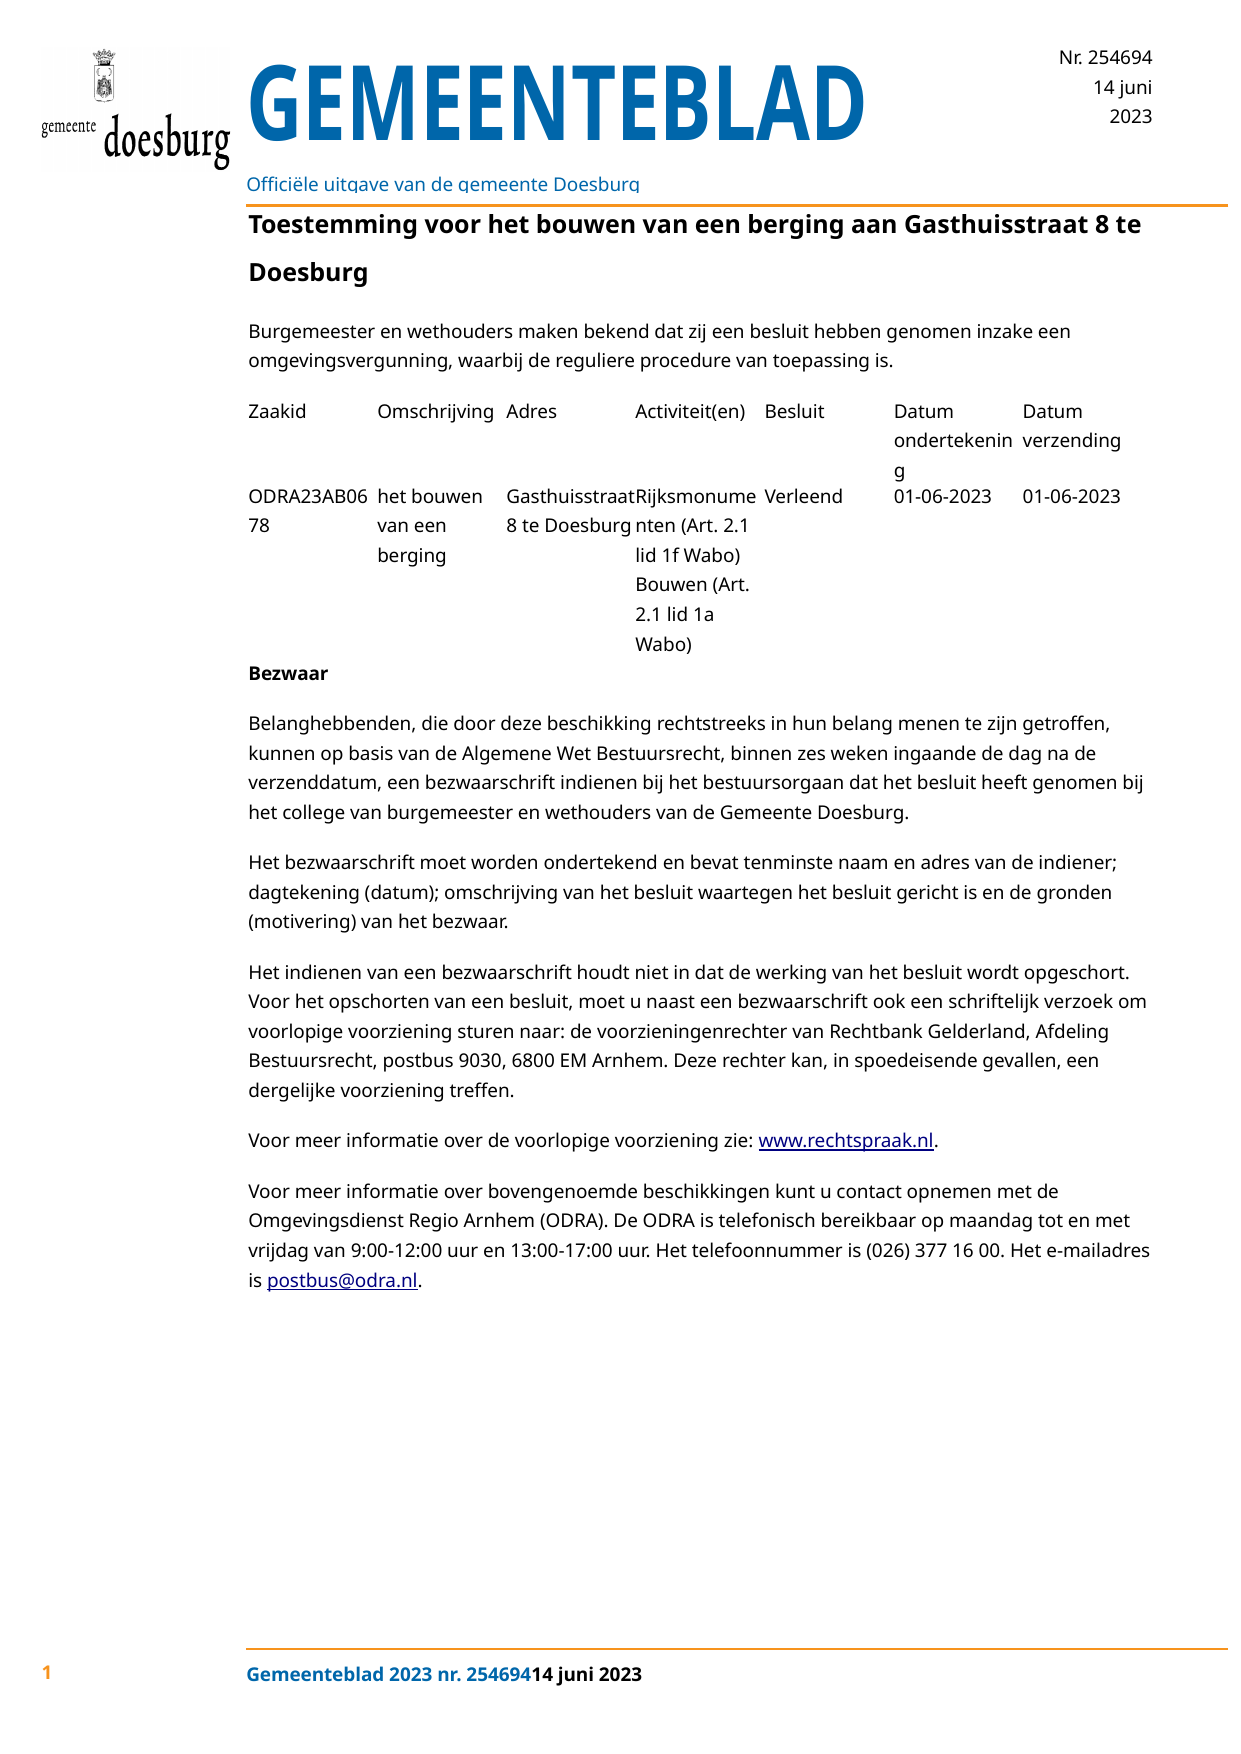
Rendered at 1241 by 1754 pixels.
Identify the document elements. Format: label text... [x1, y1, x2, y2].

table_header Besluit [764, 398, 893, 483]
text Bezwaar [248, 660, 1152, 686]
picture [41, 47, 231, 172]
table_cell het bouwen van een berging [377, 483, 506, 657]
table_cell Rijksmonumenten (Art. 2.1 lid 1f Wabo) Bouwen (Art. 2.1 lid 1a Wabo) [635, 483, 764, 657]
table_header Omschrijving [377, 398, 506, 483]
table_header Adres [506, 398, 635, 483]
table_header Activiteit(en) [635, 398, 764, 483]
table_cell 01-06-2023 [894, 483, 1022, 657]
table_cell ODRA23AB0678 [248, 483, 377, 657]
table_header Datum ondertekening [894, 398, 1022, 483]
table_header Datum verzending [1023, 398, 1152, 483]
text Het indienen van een bezwaarschrift houdt niet in dat de werking van het besluit wordt opgeschort. Voor het opschorten van een besluit, moet u naast een bezwaarschrift ook een schriftelijk verzoek om voorlopige voorziening sturen naar: de voorzieningenrechter van Rechtbank Gelderland, Afdeling Bestuursrecht, postbus 9030, 6800 EM Arnhem. Deze rechter kan, in spoedeisende gevallen, een dergelijke voorziening treffen. [248, 959, 1152, 1103]
table_cell 01-06-2023 [1023, 483, 1152, 657]
table_cell Verleend [764, 483, 893, 657]
table_cell Gasthuisstraat 8 te Doesburg [506, 483, 635, 657]
text Belanghebbenden, die door deze beschikking rechtstreeks in hun belang menen te zijn getroffen, kunnen op basis van de Algemene Wet Bestuursrecht, binnen zes weken ingaande de dag na de verzenddatum, een bezwaarschrift indienen bij het bestuursorgaan dat het besluit heeft genomen bij het college van burgemeester en wethouders van de Gemeente Doesburg. [248, 710, 1152, 825]
text Burgemeester en wethouders maken bekend dat zij een besluit hebben genomen inzake een omgevingsvergunning, waarbij de reguliere procedure van toepassing is. [248, 318, 1152, 373]
text Voor meer informatie over bovengenoemde beschikkingen kunt u contact opnemen met de Omgevingsdienst Regio Arnhem (ODRA). De ODRA is telefonisch bereikbaar op maandag tot en met vrijdag van 9:00-12:00 uur en 13:00-17:00 uur. Het telefoonnummer is (026) 377 16 00. Het e-mailadres is postbus@odra.nl. [248, 1178, 1152, 1293]
text Toestemming voor het bouwen van een berging aan Gasthuisstraat 8 te Doesburg [248, 207, 1152, 288]
table_header Zaakid [248, 398, 377, 483]
text Het bezwaarschrift moet worden ondertekend en bevat tenminste naam en adres van de indiener; dagtekening (datum); omschrijving van het besluit waartegen het besluit gericht is en de gronden (motivering) van het bezwaar. [248, 849, 1152, 934]
text Voor meer informatie over de voorlopige voorziening zie: www.rechtspraak.nl. [248, 1128, 1152, 1153]
